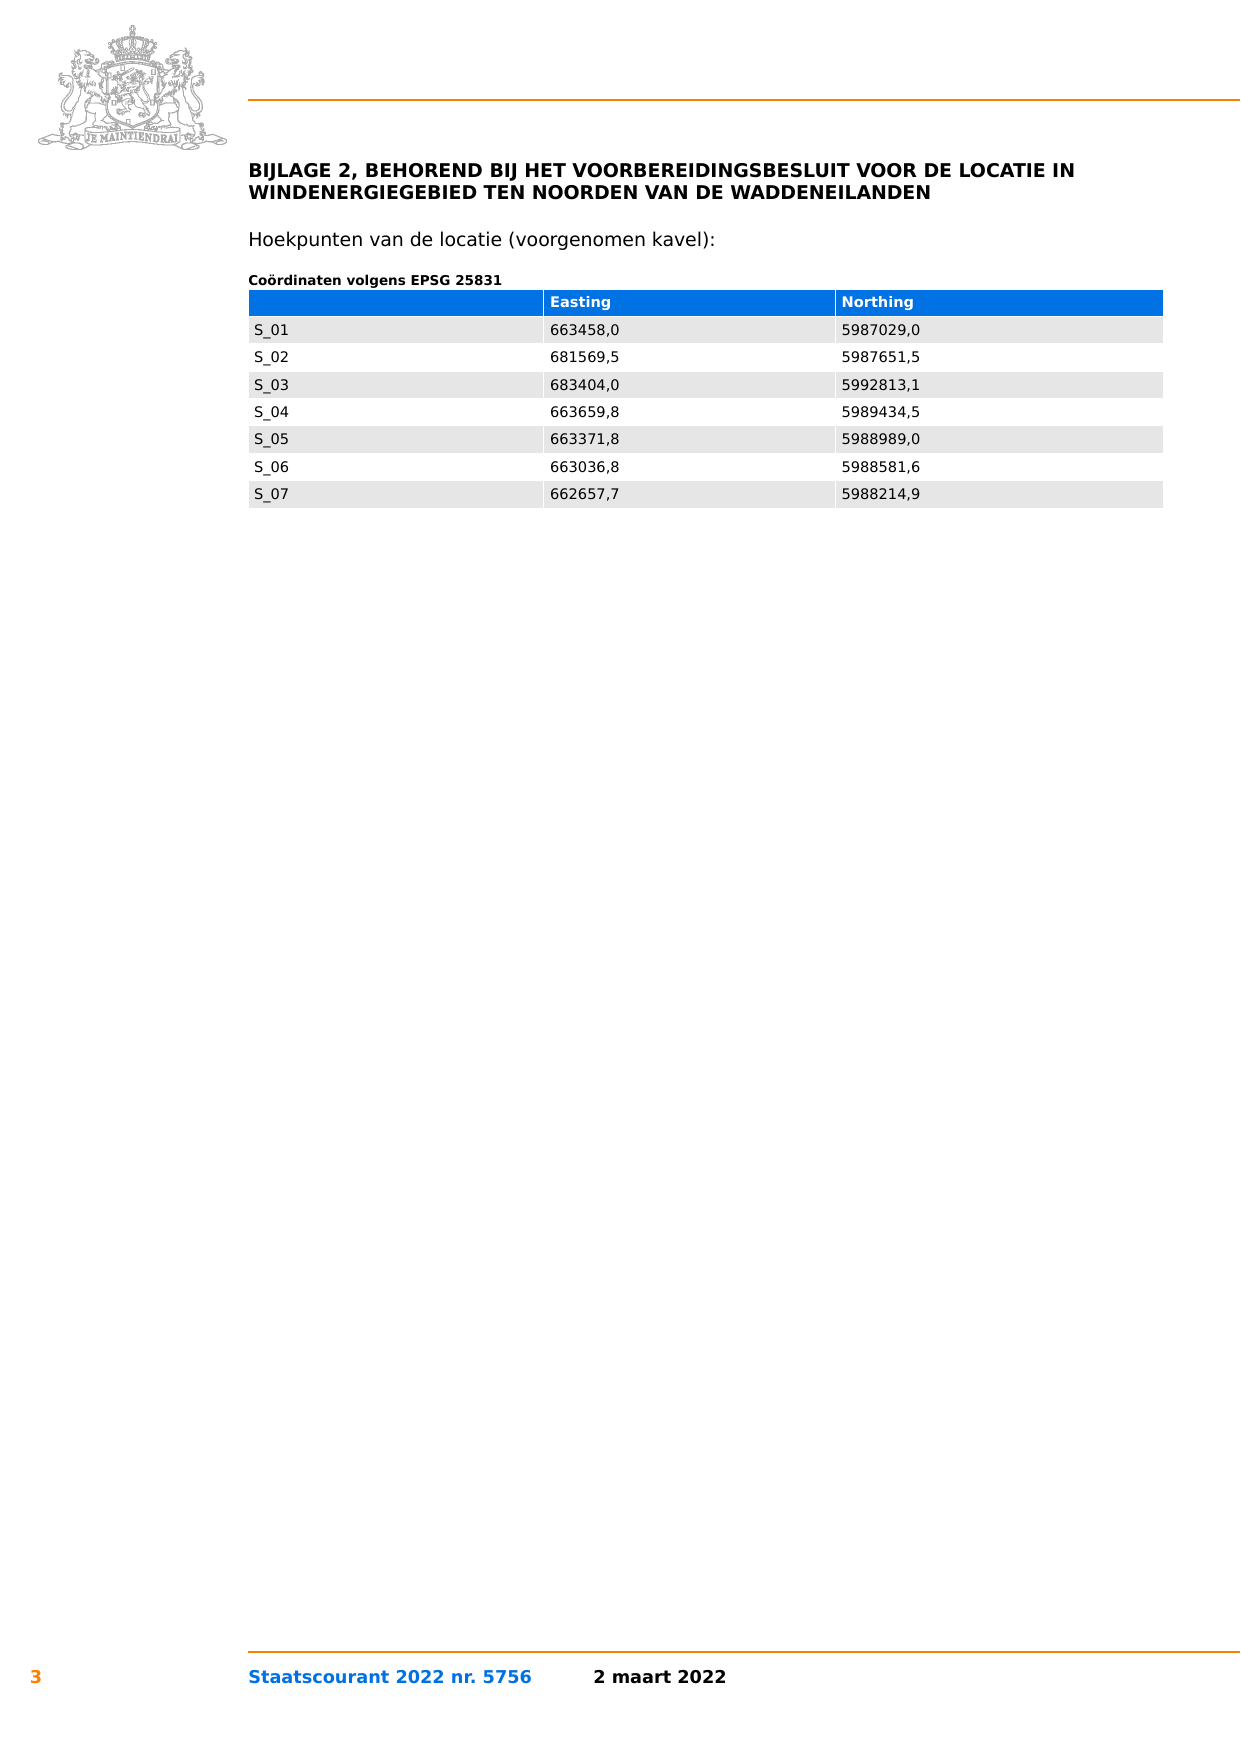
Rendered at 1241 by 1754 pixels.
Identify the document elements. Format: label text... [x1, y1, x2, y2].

table_cell S_04 [249, 399, 543, 425]
table_cell 5992813,1 [836, 372, 1163, 398]
table_cell S_01 [249, 317, 543, 343]
table_cell 5988581,6 [836, 454, 1163, 480]
table_cell S_07 [249, 481, 543, 508]
table_cell 662657,7 [544, 481, 835, 508]
table_cell S_06 [249, 454, 543, 480]
subtitle BIJLAGE 2, BEHOREND BIJ HET VOORBEREIDINGSBESLUIT VOOR DE LOCATIE IN WINDENERGIEGEBIED TEN NOORDEN VAN DE WADDENEILANDEN [248, 160, 1163, 204]
text Hoekpunten van de locatie (voorgenomen kavel): [248, 229, 1163, 251]
table_cell 5988214,9 [836, 481, 1163, 508]
table_cell 681569,5 [544, 344, 835, 371]
table_cell [249, 290, 543, 316]
table_cell 663659,8 [544, 399, 835, 425]
table_cell S_05 [249, 426, 543, 453]
table_header Coördinaten volgens EPSG 25831 [248, 273, 1163, 288]
table_cell 5987029,0 [836, 317, 1163, 343]
picture [38, 25, 227, 150]
table_cell S_02 [249, 344, 543, 371]
table_cell Easting [544, 290, 835, 316]
table_cell 5987651,5 [836, 344, 1163, 371]
table_cell S_03 [249, 372, 543, 398]
table_cell 663458,0 [544, 317, 835, 343]
table_cell 5989434,5 [836, 399, 1163, 425]
table_cell 663371,8 [544, 426, 835, 453]
table_cell 5988989,0 [836, 426, 1163, 453]
table_cell Northing [836, 290, 1163, 316]
table_cell 683404,0 [544, 372, 835, 398]
table_cell 663036,8 [544, 454, 835, 480]
